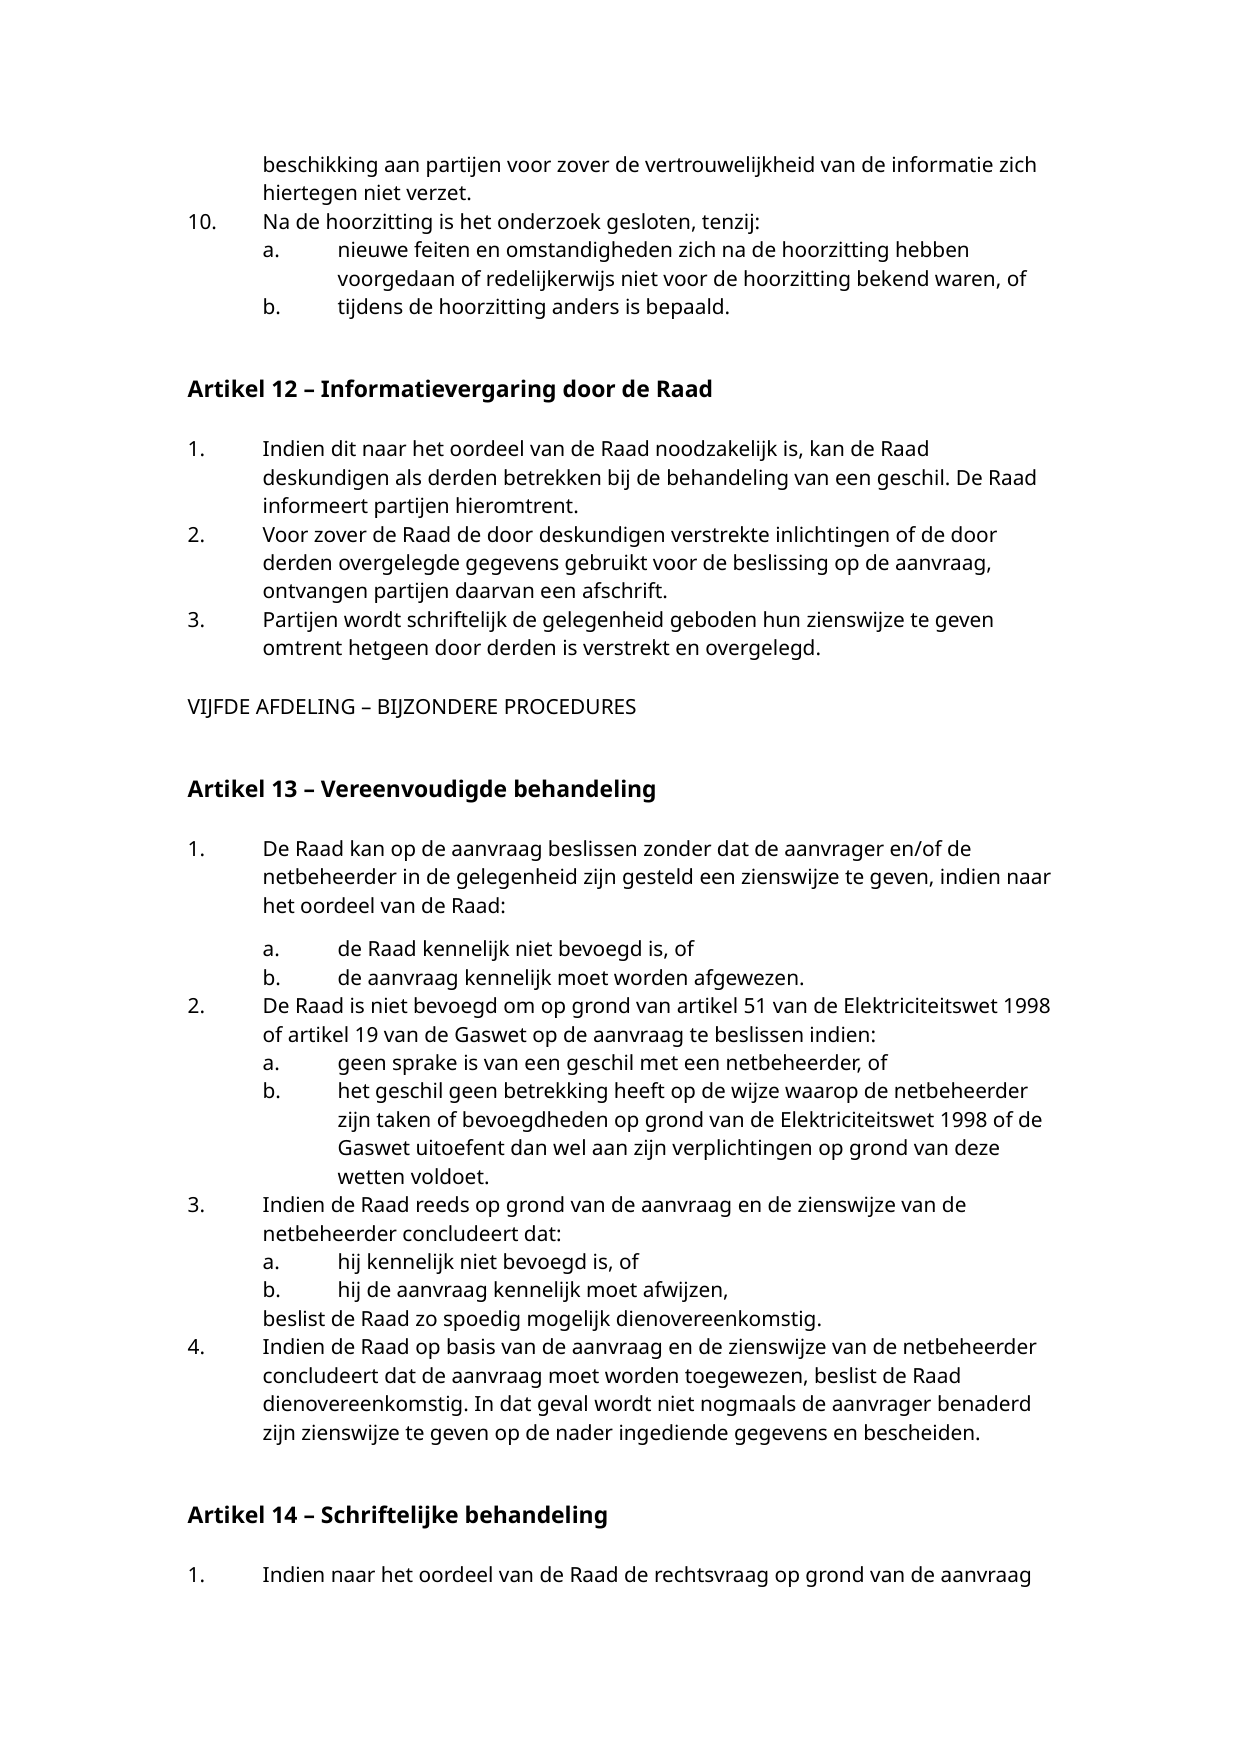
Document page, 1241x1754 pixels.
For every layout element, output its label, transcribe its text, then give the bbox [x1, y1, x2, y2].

list het geschil geen betrekking heeft op de wijze waarop de netbeheerder zijn taken of bevoegdheden op grond van de Elektriciteitswet 1998 of de Gaswet uitoefent dan wel aan zijn verplichtingen op grond van deze wetten voldoet. [262, 1077, 1053, 1190]
list beslist de Raad zo spoedig mogelijk dienovereenkomstig. [187, 1304, 1053, 1332]
list tijdens de hoorzitting anders is bepaald. [262, 292, 1053, 321]
list Voor zover de Raad de door deskundigen verstrekte inlichtingen of de door derden overgelegde gegevens gebruikt voor de beslissing op de aanvraag, ontvangen partijen daarvan een afschrift. [187, 520, 1053, 605]
list Indien naar het oordeel van de Raad de rechtsvraag op grond van de aanvraag [187, 1560, 1053, 1588]
list De Raad is niet bevoegd om op grond van artikel 51 van de Elektriciteitswet 1998 of artikel 19 van de Gaswet op de aanvraag te beslissen indien: [187, 991, 1053, 1048]
list Partijen wordt schriftelijk de gelegenheid geboden hun zienswijze te geven omtrent hetgeen door derden is verstrekt en overgelegd. [187, 605, 1053, 662]
list hij kennelijk niet bevoegd is, of [262, 1247, 1053, 1276]
list hij de aanvraag kennelijk moet afwijzen, [262, 1276, 1053, 1304]
list de Raad kennelijk niet bevoegd is, of [262, 934, 1053, 963]
subtitle Artikel 13 – Vereenvoudigde behandeling [187, 773, 1053, 804]
list Indien de Raad op basis van de aanvraag en de zienswijze van de netbeheerder concludeert dat de aanvraag moet worden toegewezen, beslist de Raad dienovereenkomstig. In dat geval wordt niet nogmaals de aanvrager benaderd zijn zienswijze te geven op de nader ingediende gegevens en bescheiden. [187, 1332, 1053, 1446]
list de aanvraag kennelijk moet worden afgewezen. [262, 963, 1053, 991]
list Indien de Raad reeds op grond van de aanvraag en de zienswijze van de netbeheerder concludeert dat: [187, 1190, 1053, 1247]
subtitle Artikel 12 – Informatievergaring door de Raad [187, 373, 1053, 404]
subtitle VIJFDE AFDELING – BIJZONDERE PROCEDURES [187, 692, 1053, 720]
subtitle Artikel 14 – Schriftelijke behandeling [187, 1499, 1053, 1530]
list De Raad kan op de aanvraag beslissen zonder dat de aanvrager en/of de netbeheerder in de gelegenheid zijn gesteld een zienswijze te geven, indien naar het oordeel van de Raad: [187, 834, 1053, 919]
list Na de hoorzitting is het onderzoek gesloten, tenzij: [187, 207, 1053, 235]
list geen sprake is van een geschil met een netbeheerder, of [262, 1048, 1053, 1077]
list Indien dit naar het oordeel van de Raad noodzakelijk is, kan de Raad deskundigen als derden betrekken bij de behandeling van een geschil. De Raad informeert partijen hieromtrent. [187, 434, 1053, 520]
list beschikking aan partijen voor zover de vertrouwelijkheid van de informatie zich hiertegen niet verzet. [187, 150, 1053, 207]
list nieuwe feiten en omstandigheden zich na de hoorzitting hebben voorgedaan of redelijkerwijs niet voor de hoorzitting bekend waren, of [262, 235, 1053, 292]
